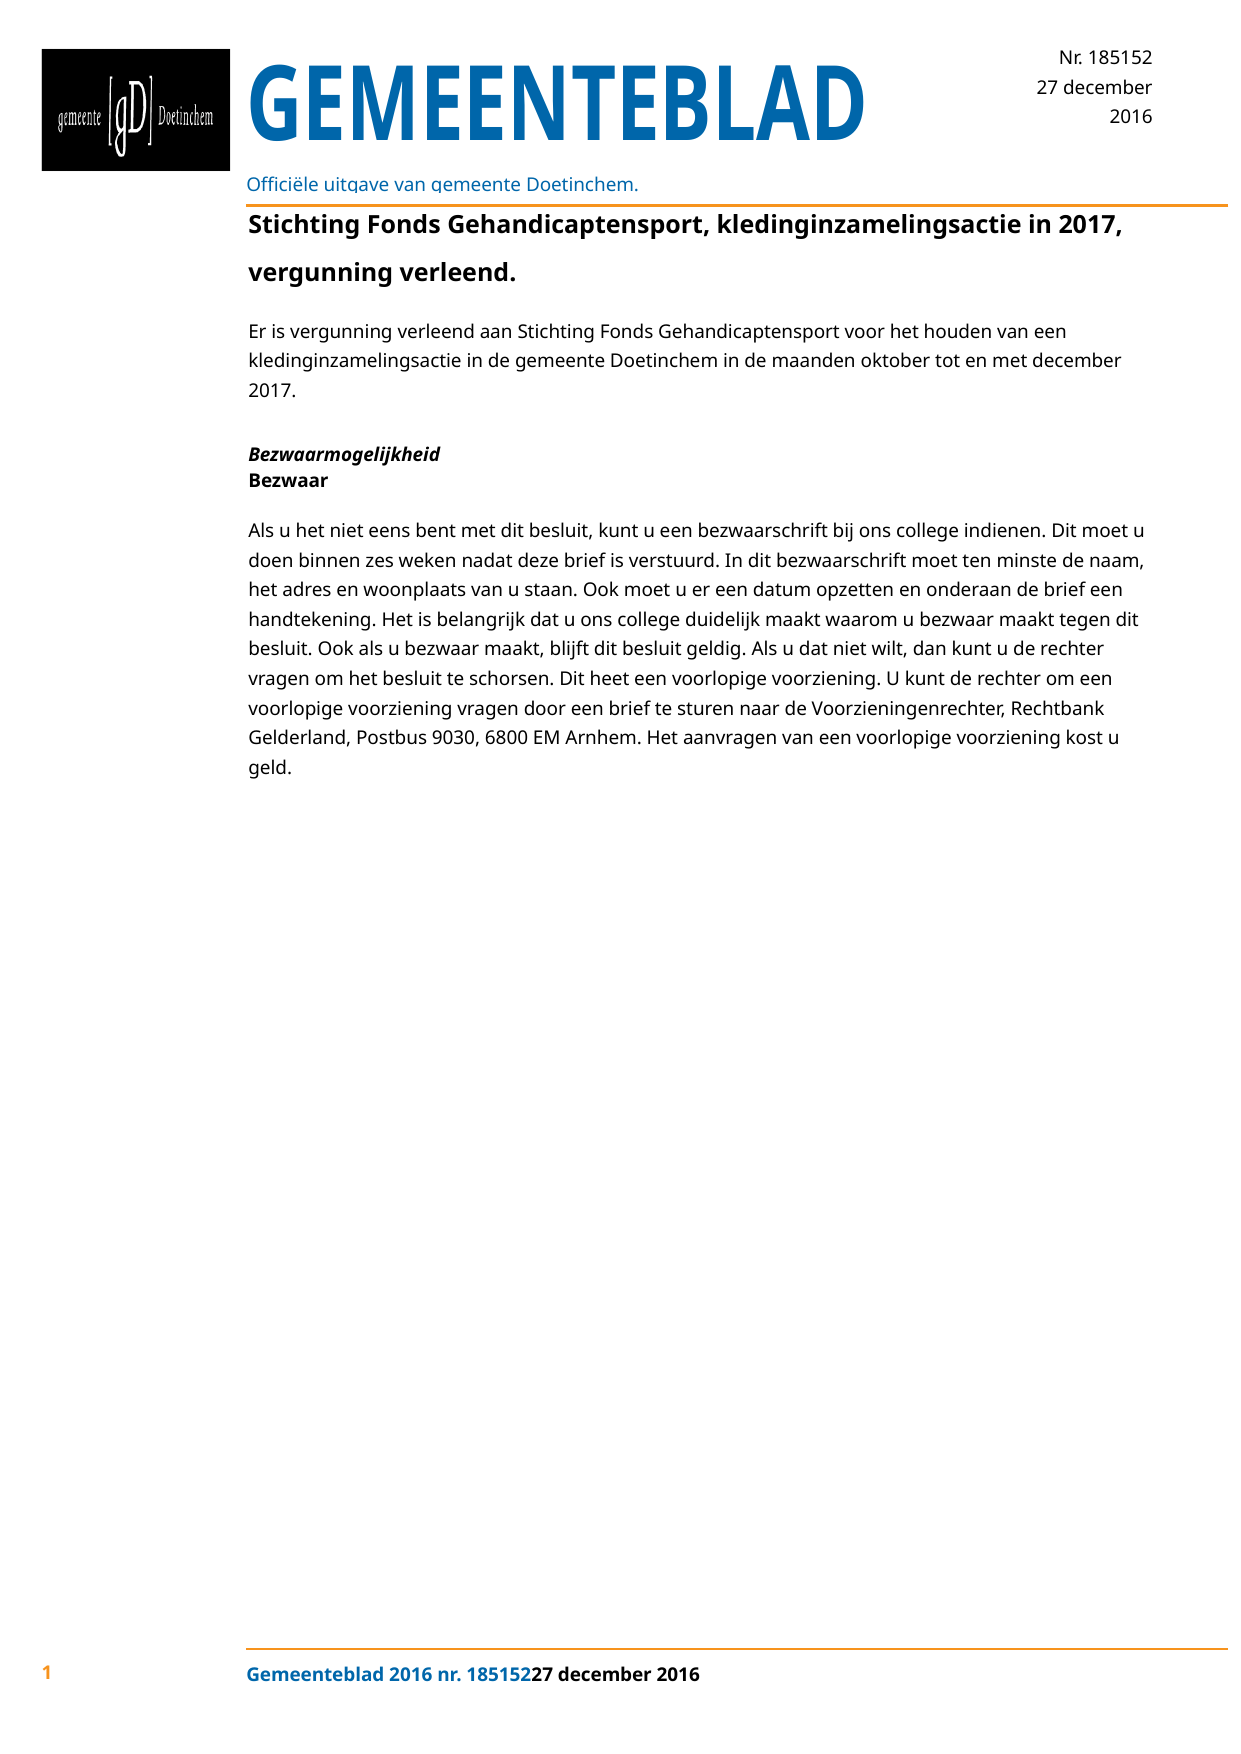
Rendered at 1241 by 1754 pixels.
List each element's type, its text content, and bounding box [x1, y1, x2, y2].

text Bezwaar [248, 467, 1152, 492]
text Bezwaarmogelijkheid [248, 441, 1152, 467]
picture [41, 47, 231, 172]
text Als u het niet eens bent met dit besluit, kunt u een bezwaarschrift bij ons college indienen. Dit moet u doen binnen zes weken nadat deze brief is verstuurd. In dit bezwaarschrift moet ten minste de naam, het adres en woonplaats van u staan. Ook moet u er een datum opzetten en onderaan de brief een handtekening. Het is belangrijk dat u ons college duidelijk maakt waarom u bezwaar maakt tegen dit besluit. Ook als u bezwaar maakt, blijft dit besluit geldig. Als u dat niet wilt, dan kunt u de rechter vragen om het besluit te schorsen. Dit heet een voorlopige voorziening. U kunt de rechter om een voorlopige voorziening vragen door een brief te sturen naar de Voorzieningenrechter, Rechtbank Gelderland, Postbus 9030, 6800 EM Arnhem. Het aanvragen van een voorlopige voorziening kost u geld. [248, 517, 1152, 779]
text Stichting Fonds Gehandicaptensport, kledinginzamelingsactie in 2017, vergunning verleend. [248, 207, 1152, 288]
text Er is vergunning verleend aan Stichting Fonds Gehandicaptensport voor het houden van een kledinginzamelingsactie in de gemeente Doetinchem in de maanden oktober tot en met december 2017. [248, 318, 1152, 403]
